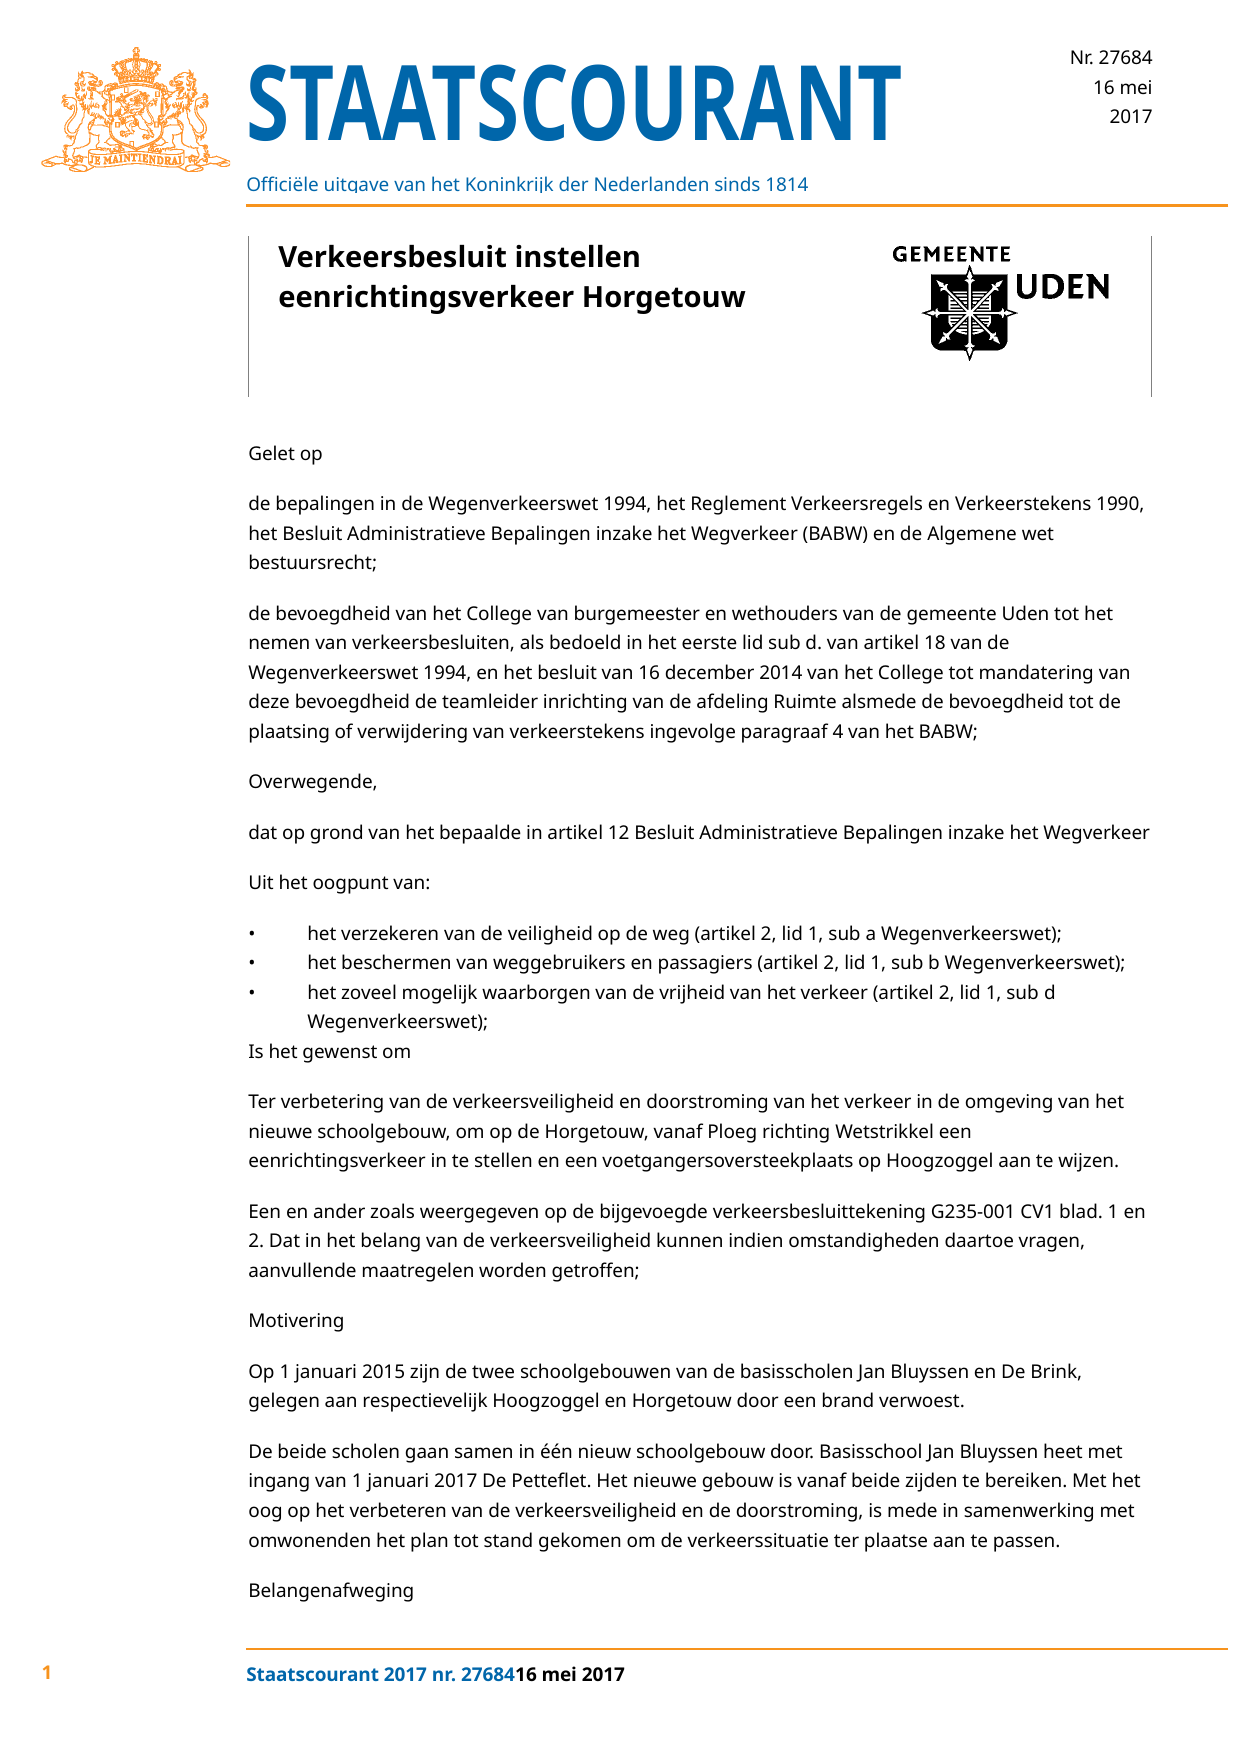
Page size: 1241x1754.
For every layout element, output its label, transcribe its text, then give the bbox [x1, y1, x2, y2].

picture [41, 47, 231, 172]
text Ter verbetering van de verkeersveiligheid en doorstroming van het verkeer in de omgeving van het nieuwe schoolgebouw, om op de Horgetouw, vanaf Ploeg richting Wetstrikkel een eenrichtingsverkeer in te stellen en een voetgangersoversteekplaats op Hoogzoggel aan te wijzen. [248, 1088, 1152, 1173]
text De beide scholen gaan samen in één nieuw schoolgebouw door. Basisschool Jan Bluyssen heet met ingang van 1 januari 2017 De Petteflet. Het nieuwe gebouw is vanaf beide zijden te bereiken. Met het oog op het verbeteren van de verkeersveiligheid en de doorstroming, is mede in samenwerking met omwonenden het plan tot stand gekomen om de verkeerssituatie ter plaatse aan te passen. [248, 1438, 1152, 1553]
table_header [850, 236, 1151, 397]
text Een en ander zoals weergegeven op de bijgevoegde verkeersbesluittekening G235-001 CV1 blad. 1 en 2. Dat in het belang van de verkeersveiligheid kunnen indien omstandigheden daartoe vragen, aanvullende maatregelen worden getroffen; [248, 1198, 1152, 1283]
text Uit het oogpunt van: [248, 869, 1152, 895]
text Overwegende, [248, 768, 1152, 794]
text de bevoegdheid van het College van burgemeester en wethouders van de gemeente Uden tot het nemen van verkeersbesluiten, als bedoeld in het eerste lid sub d. van artikel 18 van de Wegenverkeerswet 1994, en het besluit van 16 december 2014 van het College tot mandatering van deze bevoegdheid de teamleider inrichting van de afdeling Ruimte alsmede de bevoegdheid tot de plaatsing of verwijdering van verkeerstekens ingevolge paragraaf 4 van het BABW; [248, 600, 1152, 744]
text dat op grond van het bepaalde in artikel 12 Besluit Administratieve Bepalingen inzake het Wegverkeer [248, 819, 1152, 845]
list het beschermen van weggebruikers en passagiers (artikel 2, lid 1, sub b Wegenverkeerswet); [248, 949, 1152, 975]
table_header Verkeersbesluit instellen eenrichtingsverkeer Horgetouw [249, 236, 850, 397]
picture [882, 236, 1119, 371]
text Gelet op [248, 440, 1152, 466]
text de bepalingen in de Wegenverkeerswet 1994, het Reglement Verkeersregels en Verkeerstekens 1990, het Besluit Administratieve Bepalingen inzake het Wegverkeer (BABW) en de Algemene wet bestuursrecht; [248, 490, 1152, 575]
list het verzekeren van de veiligheid op de weg (artikel 2, lid 1, sub a Wegenverkeerswet); [248, 920, 1152, 946]
text Is het gewenst om [248, 1038, 1152, 1064]
text Belangenafweging [248, 1577, 1152, 1603]
list het zoveel mogelijk waarborgen van de vrijheid van het verkeer (artikel 2, lid 1, sub d Wegenverkeerswet); [248, 979, 1152, 1034]
text Motivering [248, 1308, 1152, 1333]
text Op 1 januari 2015 zijn de twee schoolgebouwen van de basisscholen Jan Bluyssen en De Brink, gelegen aan respectievelijk Hoogzoggel en Horgetouw door een brand verwoest. [248, 1358, 1152, 1413]
